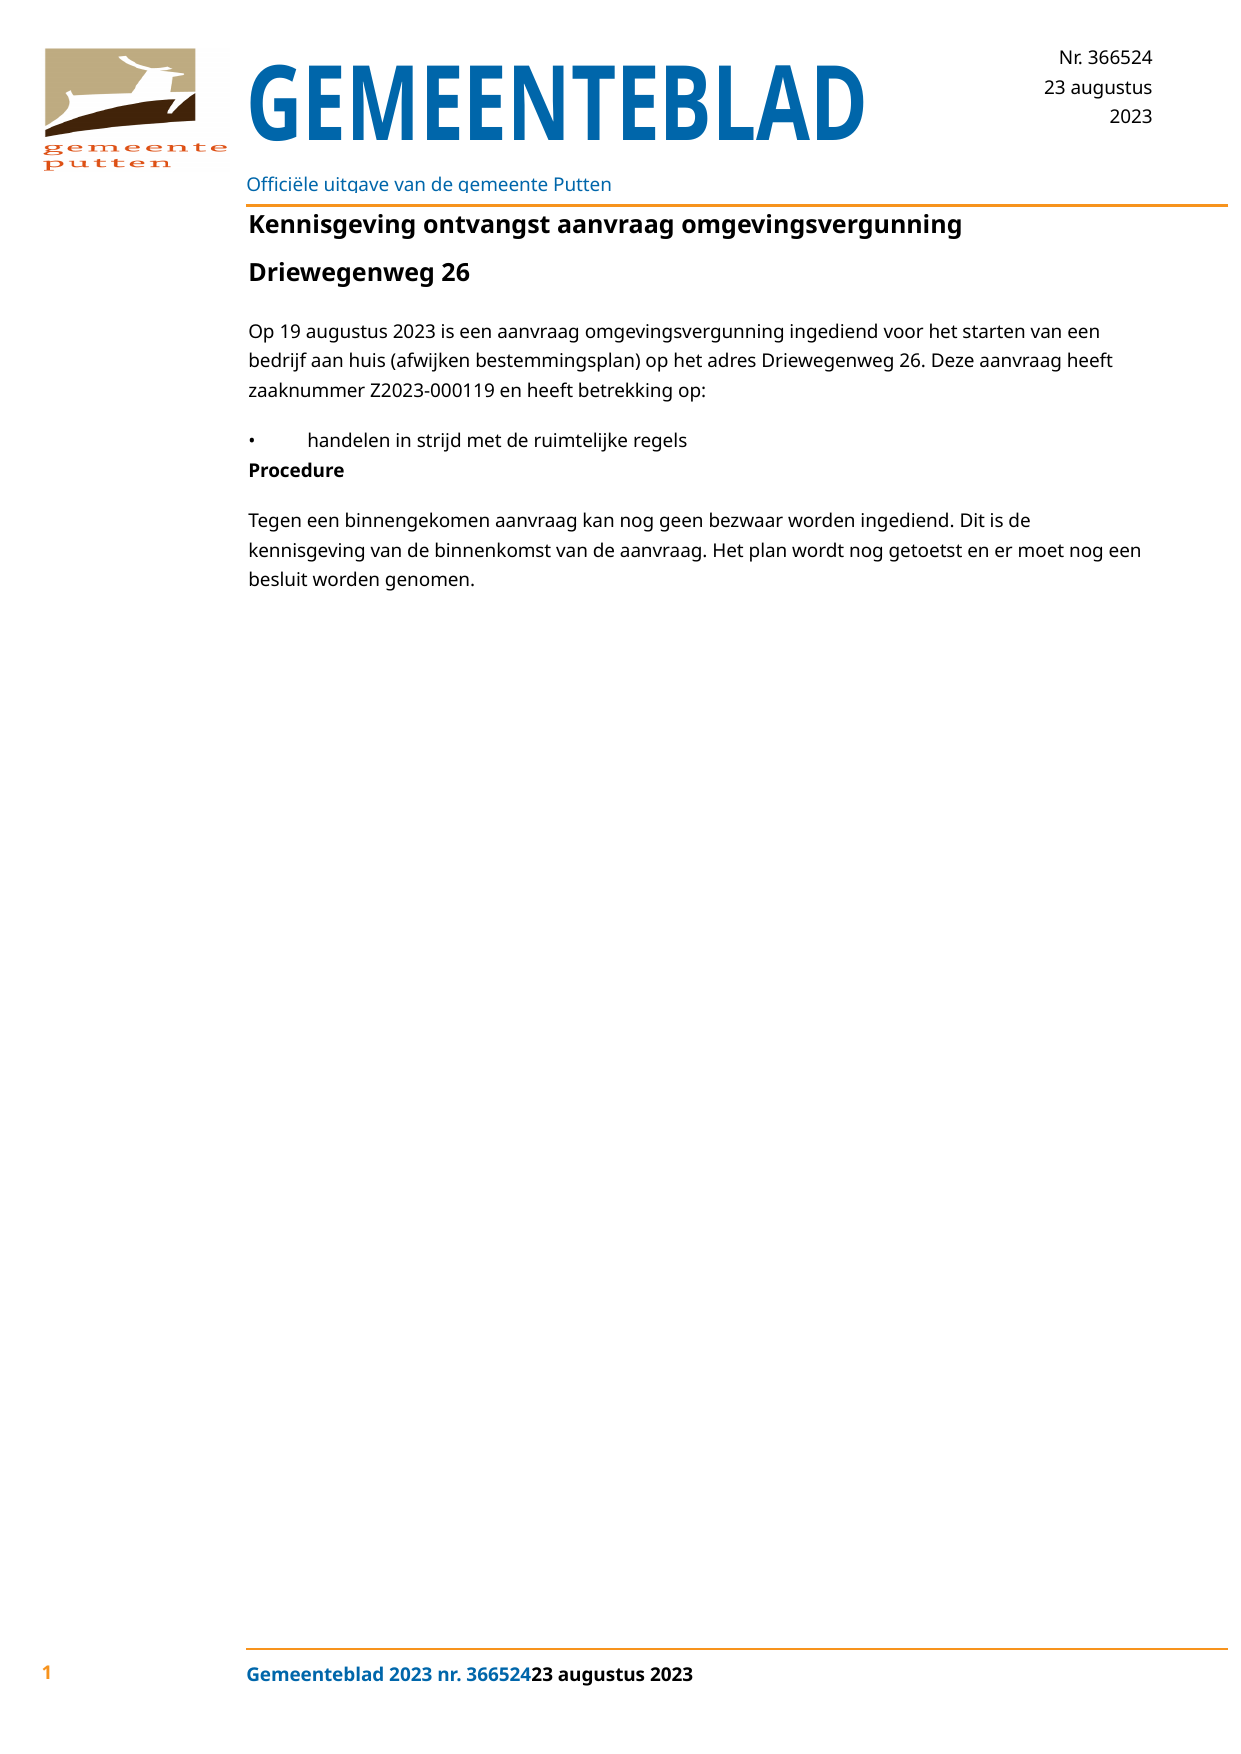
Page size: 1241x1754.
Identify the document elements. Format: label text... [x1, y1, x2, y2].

text Kennisgeving ontvangst aanvraag omgevingsvergunning Driewegenweg 26 [248, 207, 1152, 288]
text Procedure [248, 457, 1152, 483]
picture [41, 47, 231, 172]
text Tegen een binnengekomen aanvraag kan nog geen bezwaar worden ingediend. Dit is de kennisgeving van de binnenkomst van de aanvraag. Het plan wordt nog getoetst en er moet nog een besluit worden genomen. [248, 507, 1152, 592]
text Op 19 augustus 2023 is een aanvraag omgevingsvergunning ingediend voor het starten van een bedrijf aan huis (afwijken bestemmingsplan) op het adres Driewegenweg 26. Deze aanvraag heeft zaaknummer Z2023-000119 en heeft betrekking op: [248, 318, 1152, 403]
list handelen in strijd met de ruimtelijke regels [248, 427, 1152, 453]
